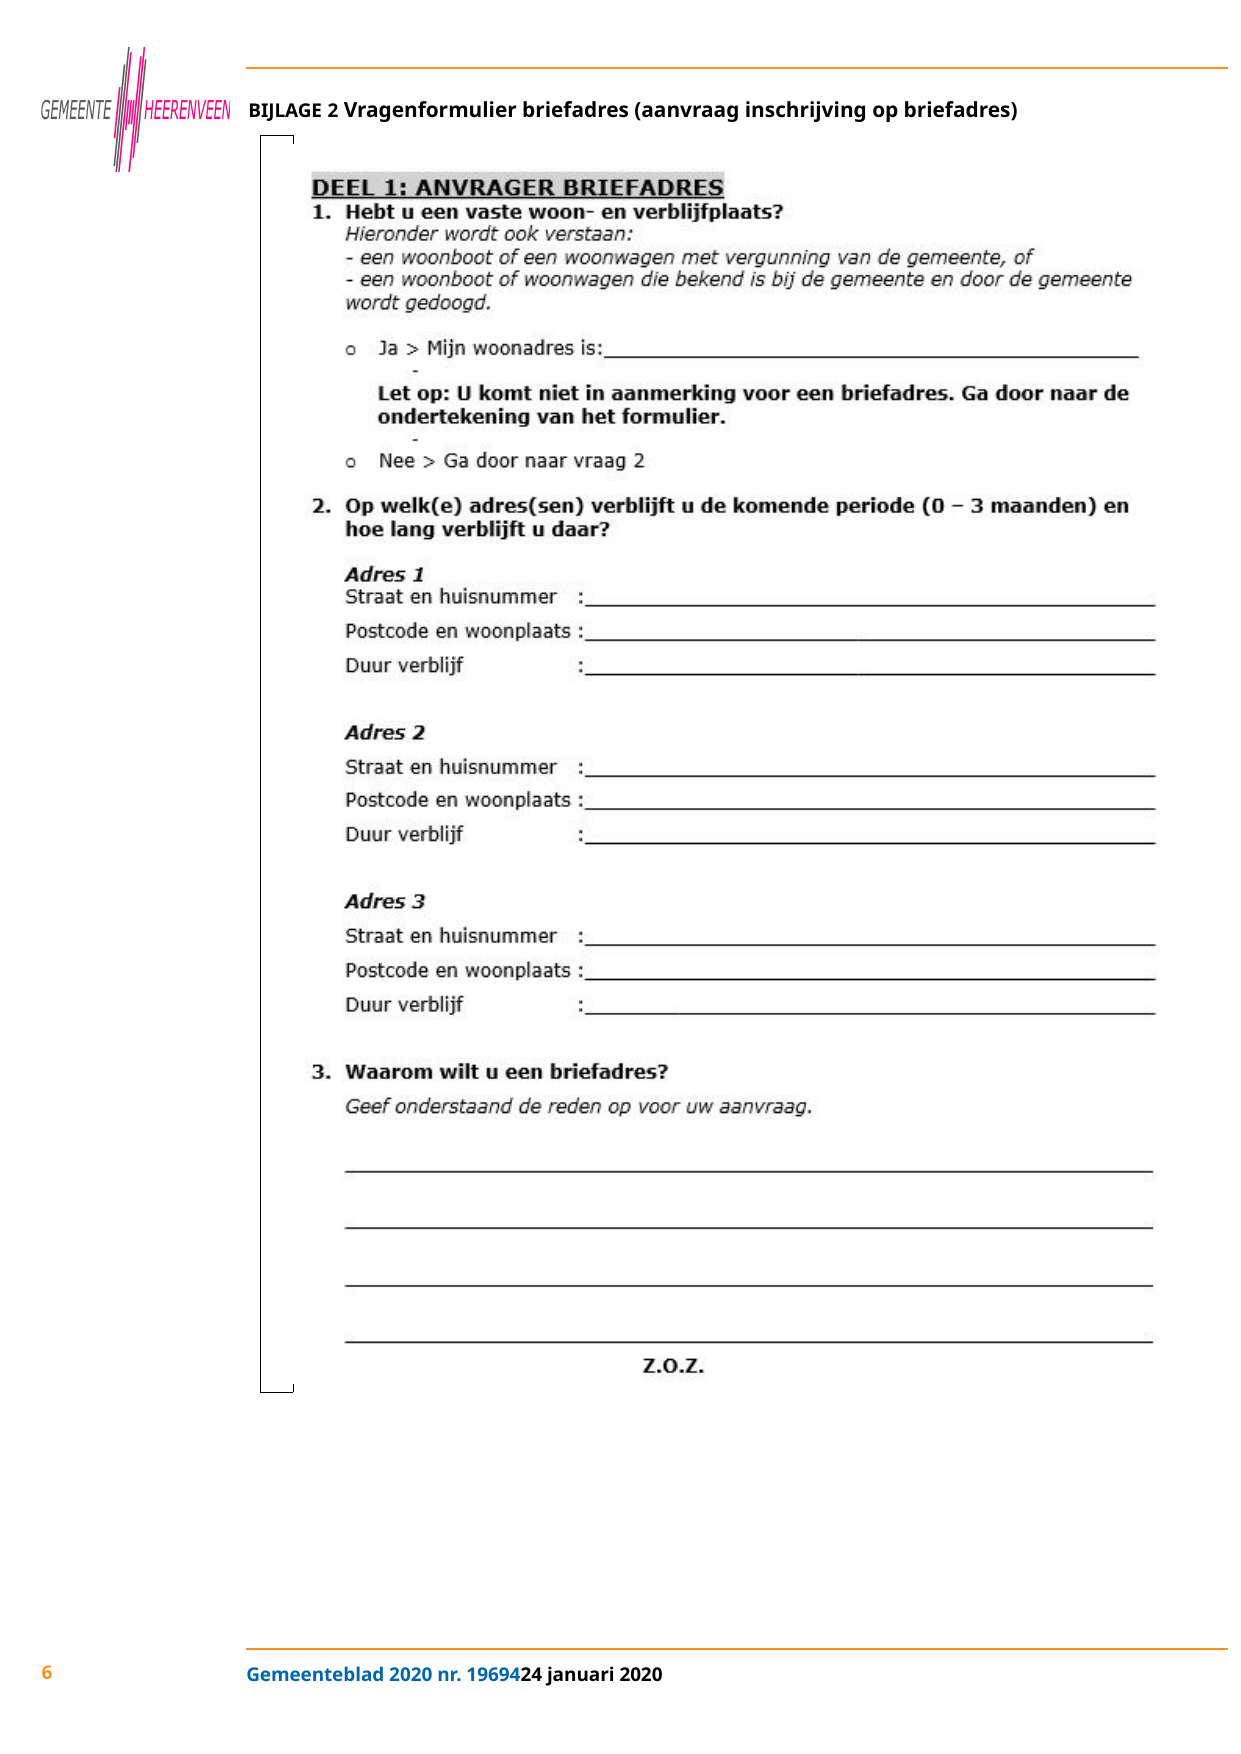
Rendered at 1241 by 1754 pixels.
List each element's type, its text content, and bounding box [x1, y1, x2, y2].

text BIJLAGE 2 Vragenformulier briefadres (aanvraag inschrijving op briefadres) [248, 95, 1152, 123]
picture [268, 144, 1169, 1384]
picture [41, 47, 231, 172]
